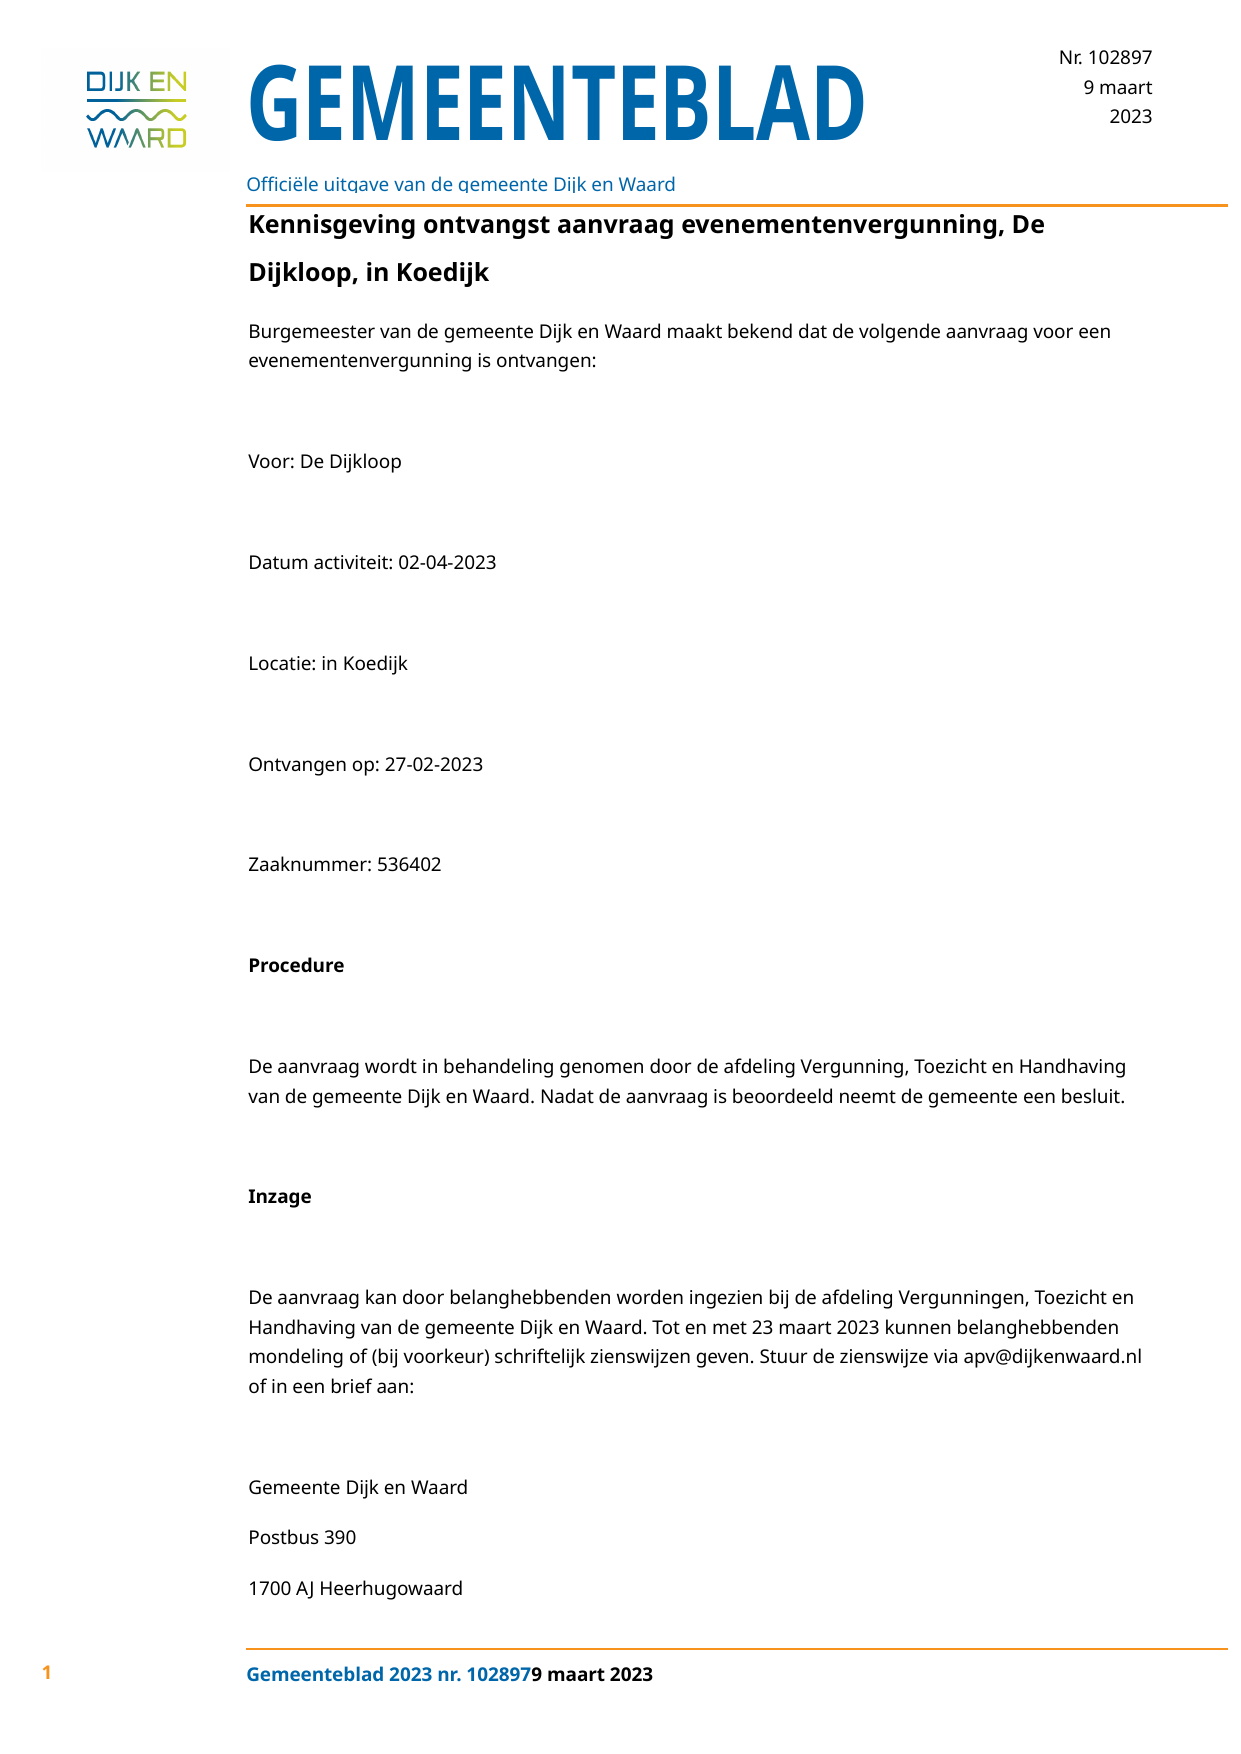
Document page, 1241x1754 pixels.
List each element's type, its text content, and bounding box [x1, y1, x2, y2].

text Datum activiteit: 02-04-2023 [248, 549, 1152, 575]
text De aanvraag wordt in behandeling genomen door de afdeling Vergunning, Toezicht en Handhaving van de gemeente Dijk en Waard. Nadat de aanvraag is beoordeeld neemt de gemeente een besluit. [248, 1053, 1152, 1109]
text Kennisgeving ontvangst aanvraag evenementenvergunning, De Dijkloop, in Koedijk [248, 207, 1152, 288]
text Postbus 390 [248, 1524, 1152, 1550]
text 1700 AJ Heerhugowaard [248, 1575, 1152, 1601]
picture [41, 47, 231, 172]
text Zaaknummer: 536402 [248, 852, 1152, 877]
text Voor: De Dijkloop [248, 448, 1152, 474]
text Burgemeester van de gemeente Dijk en Waard maakt bekend dat de volgende aanvraag voor een evenementenvergunning is ontvangen: [248, 318, 1152, 373]
text Inzage [248, 1184, 1152, 1209]
text Procedure [248, 952, 1152, 978]
text De aanvraag kan door belanghebbenden worden ingezien bij de afdeling Vergunningen, Toezicht en Handhaving van de gemeente Dijk en Waard. Tot en met 23 maart 2023 kunnen belanghebbenden mondeling of (bij voorkeur) schriftelijk zienswijzen geven. Stuur de zienswijze via apv@dijkenwaard.nl of in een brief aan: [248, 1284, 1152, 1399]
text Ontvangen op: 27-02-2023 [248, 751, 1152, 777]
text Gemeente Dijk en Waard [248, 1474, 1152, 1500]
text Locatie: in Koedijk [248, 650, 1152, 676]
